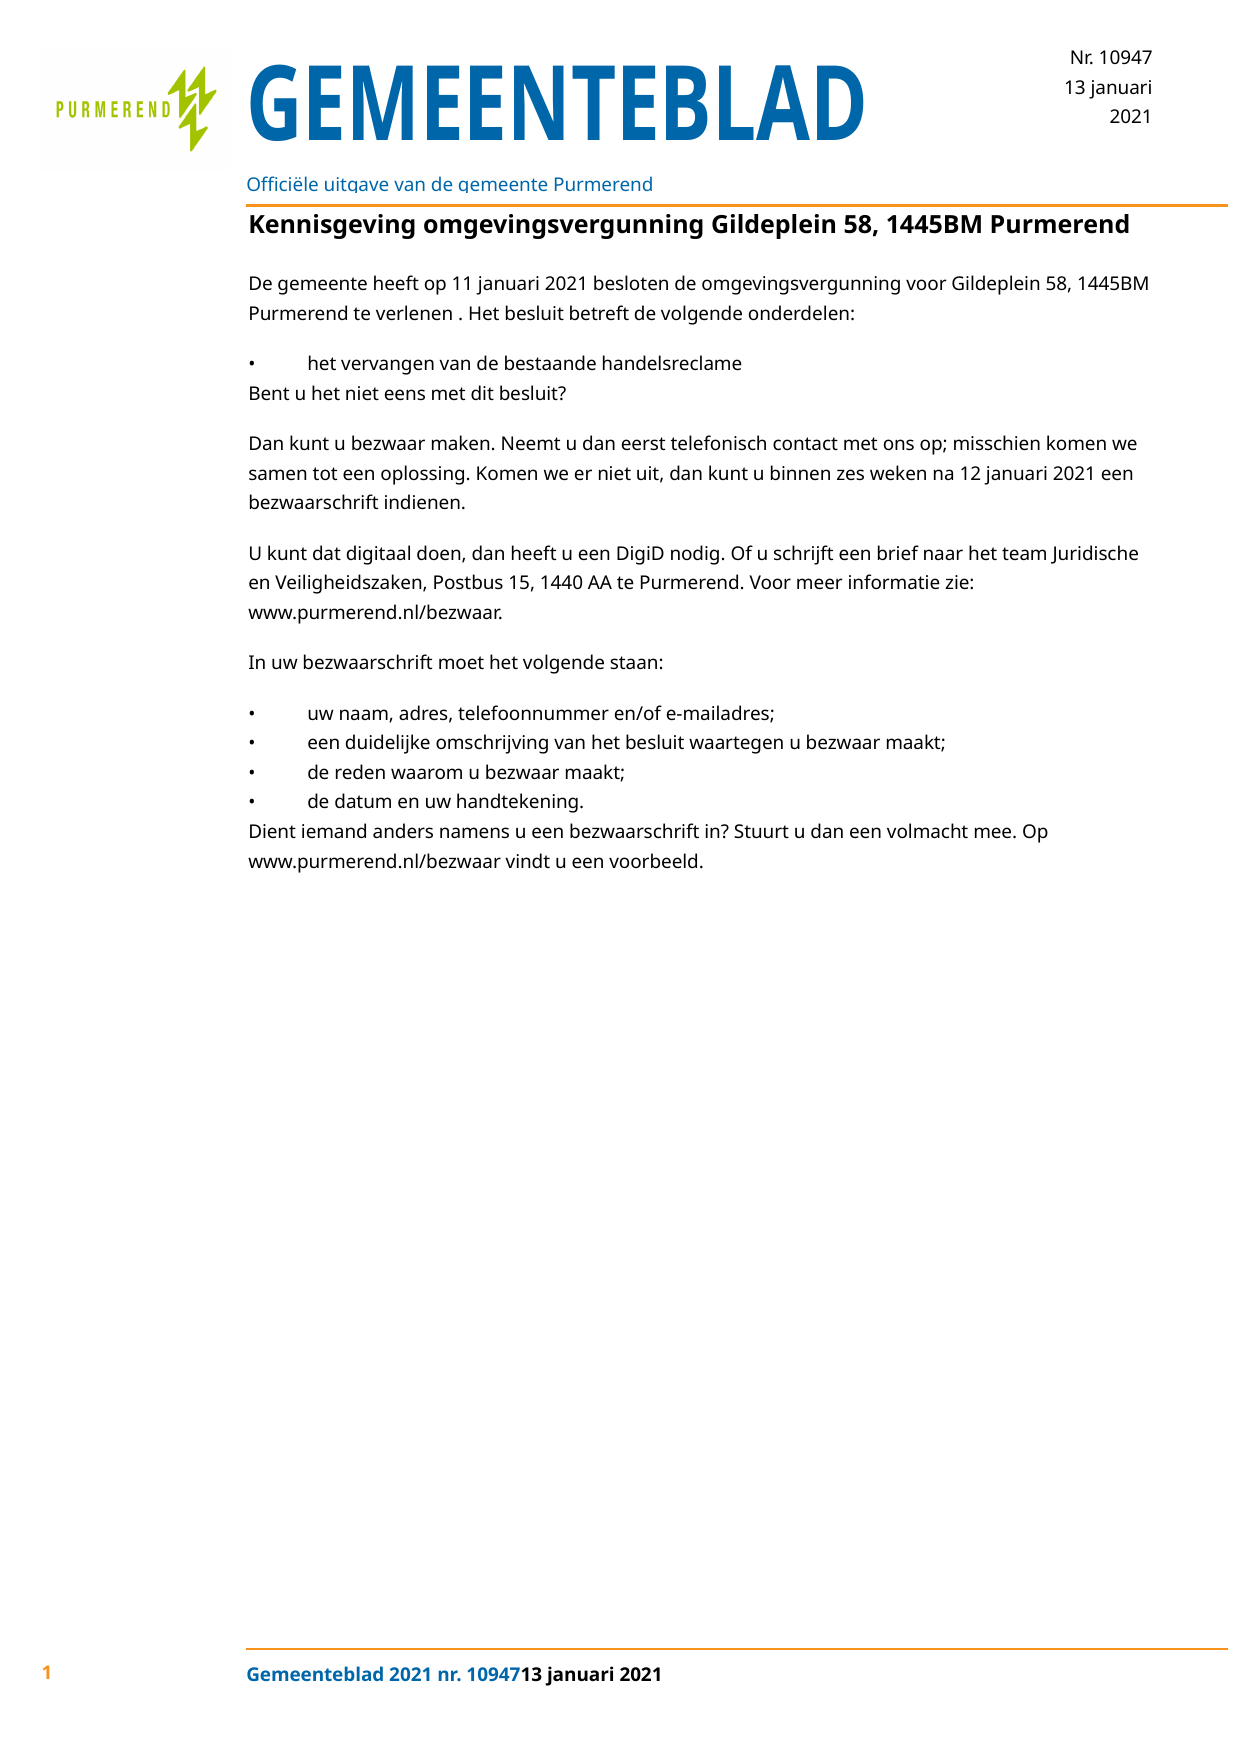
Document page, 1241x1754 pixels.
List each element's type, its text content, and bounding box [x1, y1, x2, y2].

list de reden waarom u bezwaar maakt; [248, 759, 1152, 785]
text Dan kunt u bezwaar maken. Neemt u dan eerst telefonisch contact met ons op; misschien komen we samen tot een oplossing. Komen we er niet uit, dan kunt u binnen zes weken na 12 januari 2021 een bezwaarschrift indienen. [248, 430, 1152, 515]
text U kunt dat digitaal doen, dan heeft u een DigiD nodig. Of u schrijft een brief naar het team Juridische en Veiligheidszaken, Postbus 15, 1440 AA te Purmerend. Voor meer informatie zie: www.purmerend.nl/bezwaar. [248, 540, 1152, 625]
text Bent u het niet eens met dit besluit? [248, 380, 1152, 406]
text In uw bezwaarschrift moet het volgende staan: [248, 649, 1152, 675]
text De gemeente heeft op 11 januari 2021 besloten de omgevingsvergunning voor Gildeplein 58, 1445BM Purmerend te verlenen . Het besluit betreft de volgende onderdelen: [248, 270, 1152, 326]
list de datum en uw handtekening. [248, 789, 1152, 814]
text Dient iemand anders namens u een bezwaarschrift in? Stuurt u dan een volmacht mee. Op www.purmerend.nl/bezwaar vindt u een voorbeeld. [248, 818, 1152, 873]
list uw naam, adres, telefoonnummer en/of e-mailadres; [248, 700, 1152, 726]
picture [41, 47, 231, 172]
list het vervangen van de bestaande handelsreclame [248, 350, 1152, 376]
text Kennisgeving omgevingsvergunning Gildeplein 58, 1445BM Purmerend [248, 207, 1152, 241]
list een duidelijke omschrijving van het besluit waartegen u bezwaar maakt; [248, 729, 1152, 755]
